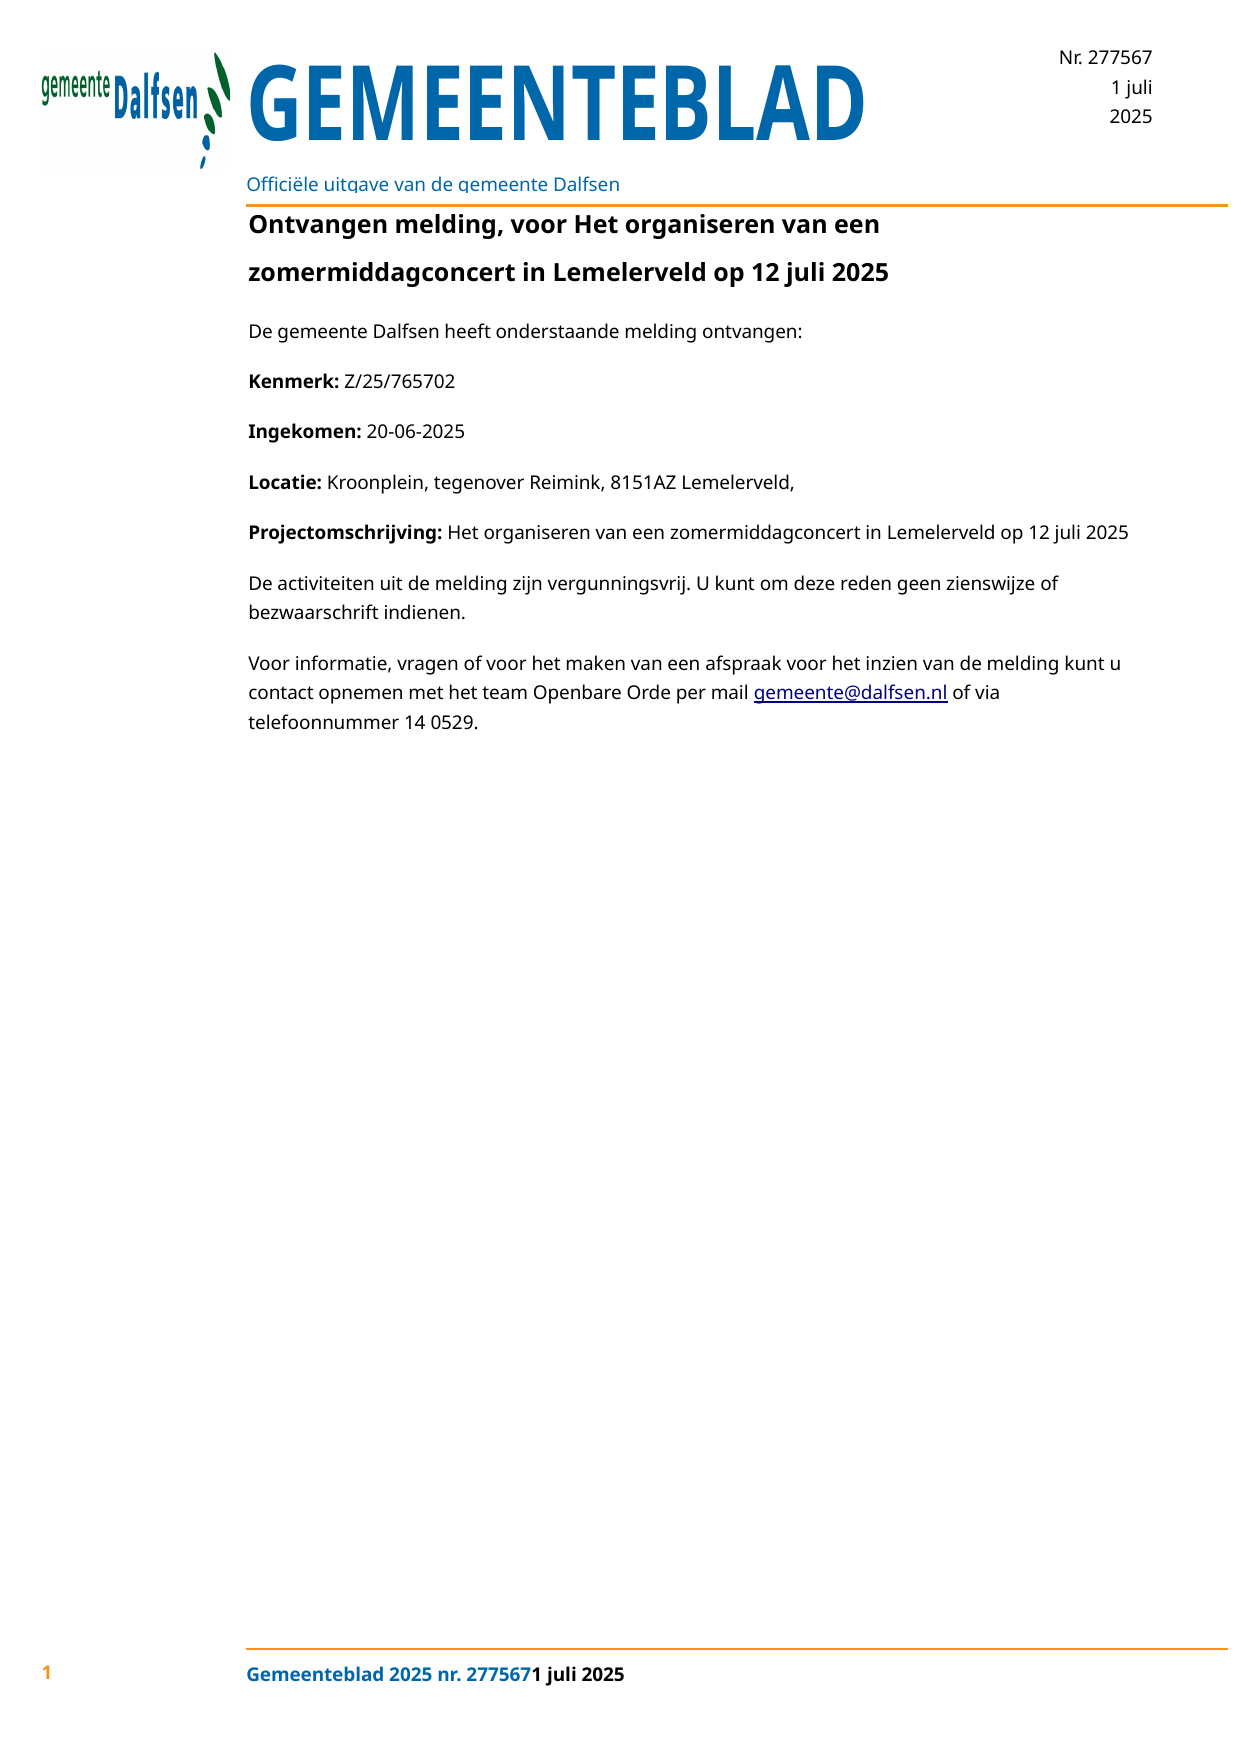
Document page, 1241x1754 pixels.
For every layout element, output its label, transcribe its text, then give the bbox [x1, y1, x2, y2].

text De gemeente Dalfsen heeft onderstaande melding ontvangen: [248, 318, 1152, 344]
text Kenmerk: Z/25/765702 [248, 368, 1152, 394]
text Ontvangen melding, voor Het organiseren van een zomermiddagconcert in Lemelerveld op 12 juli 2025 [248, 207, 1152, 288]
text Voor informatie, vragen of voor het maken van een afspraak voor het inzien van de melding kunt u contact opnemen met het team Openbare Orde per mail gemeente@dalfsen.nl of via telefoonnummer 14 0529. [248, 650, 1152, 735]
text Projectomschrijving: Het organiseren van een zomermiddagconcert in Lemelerveld op 12 juli 2025 [248, 519, 1152, 545]
text Locatie: Kroonplein, tegenover Reimink, 8151AZ Lemelerveld, [248, 469, 1152, 495]
picture [41, 47, 231, 172]
text Ingekomen: 20-06-2025 [248, 419, 1152, 444]
text De activiteiten uit de melding zijn vergunningsvrij. U kunt om deze reden geen zienswijze of bezwaarschrift indienen. [248, 570, 1152, 625]
